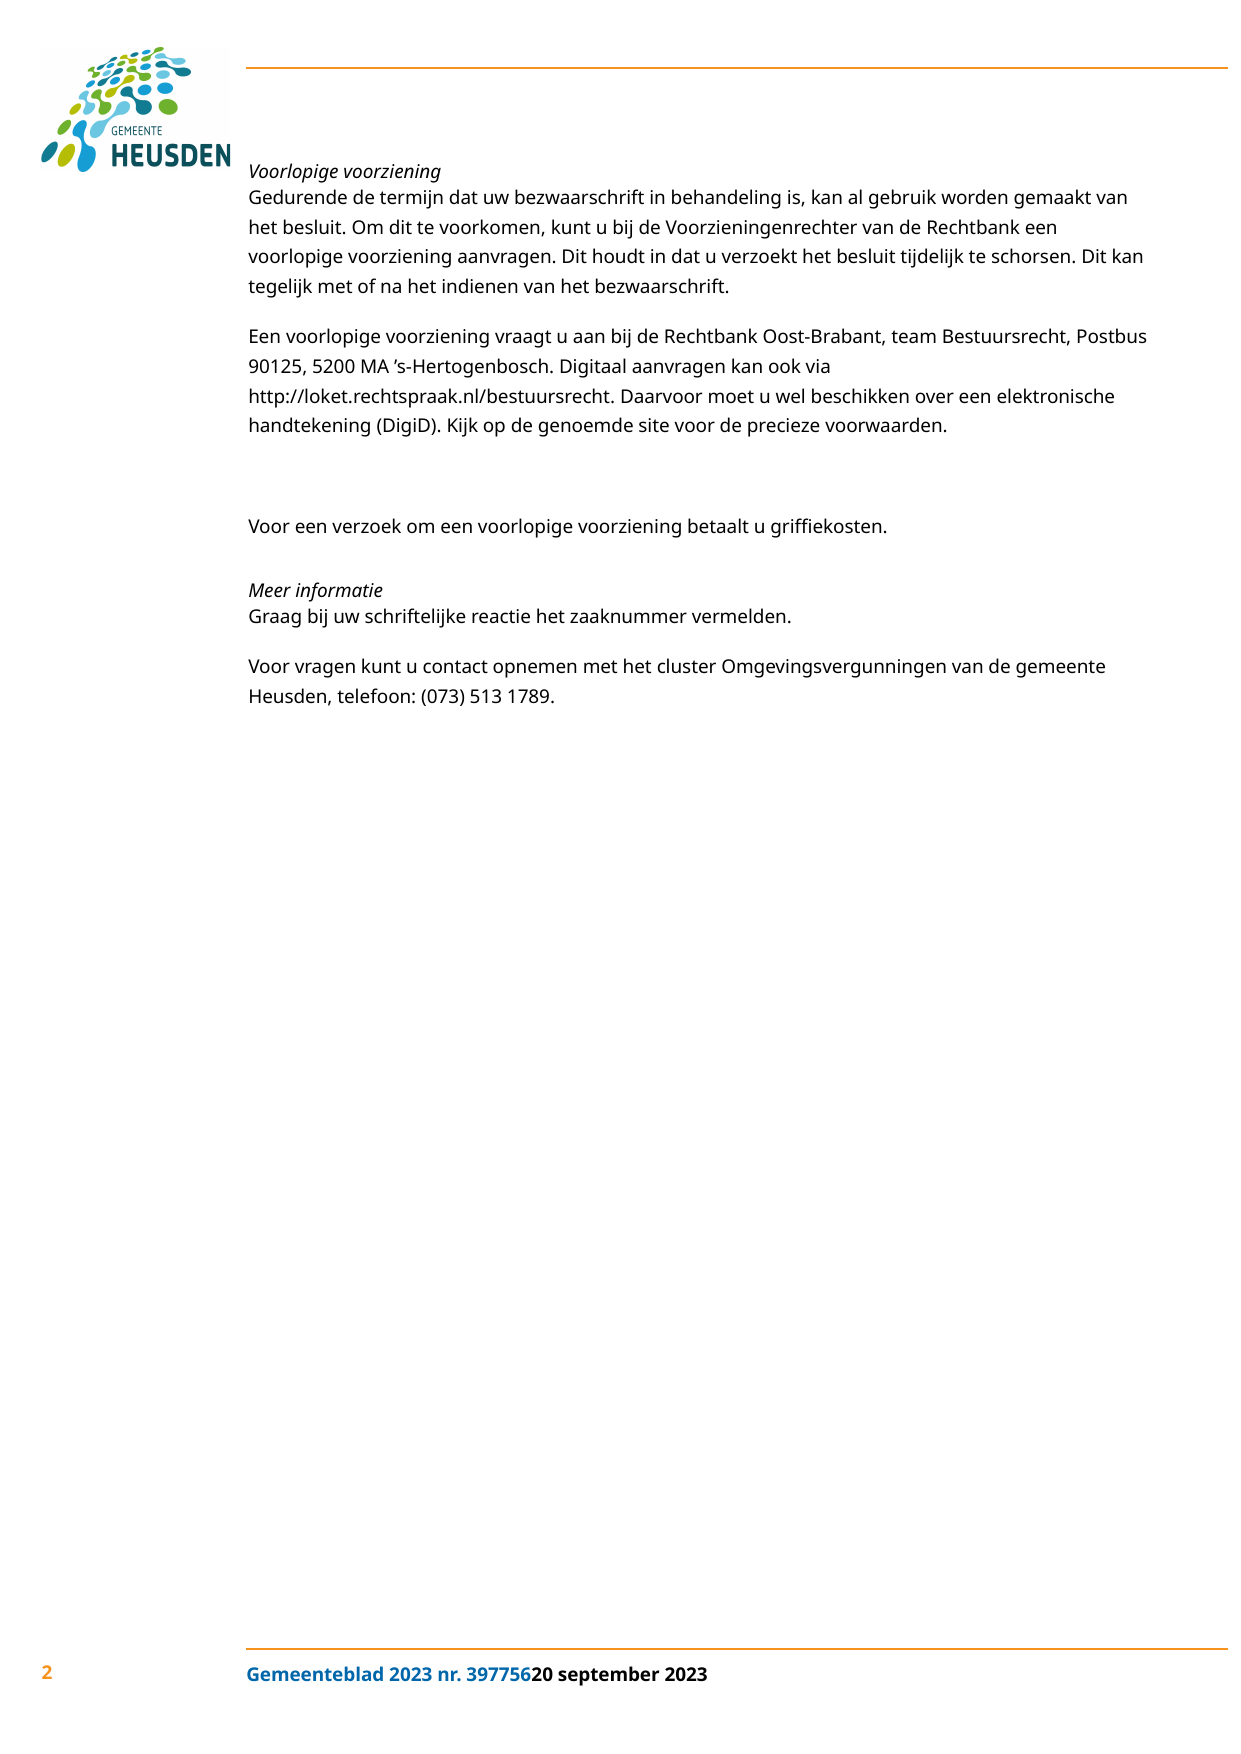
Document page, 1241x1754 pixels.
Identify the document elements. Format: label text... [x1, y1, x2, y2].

text Graag bij uw schriftelijke reactie het zaaknummer vermelden. [248, 603, 1152, 629]
picture [41, 47, 231, 172]
text Voor een verzoek om een voorlopige voorziening betaalt u griffiekosten. [248, 513, 1152, 539]
text Voorlopige voorziening [248, 159, 1152, 184]
text Voor vragen kunt u contact opnemen met het cluster Omgevingsvergunningen van de gemeente Heusden, telefoon: (073) 513 1789. [248, 653, 1152, 709]
text Een voorlopige voorziening vraagt u aan bij de Rechtbank Oost-Brabant, team Bestuursrecht, Postbus 90125, 5200 MA ’s-Hertogenbosch. Digitaal aanvragen kan ook via http://loket.rechtspraak.nl/bestuursrecht. Daarvoor moet u wel beschikken over een elektronische handtekening (DigiD). Kijk op de genoemde site voor de precieze voorwaarden. [248, 324, 1152, 438]
text Gedurende de termijn dat uw bezwaarschrift in behandeling is, kan al gebruik worden gemaakt van het besluit. Om dit te voorkomen, kunt u bij de Voorzieningenrechter van de Rechtbank een voorlopige voorziening aanvragen. Dit houdt in dat u verzoekt het besluit tijdelijk te schorsen. Dit kan tegelijk met of na het indienen van het bezwaarschrift. [248, 184, 1152, 299]
text Meer informatie [248, 577, 1152, 603]
